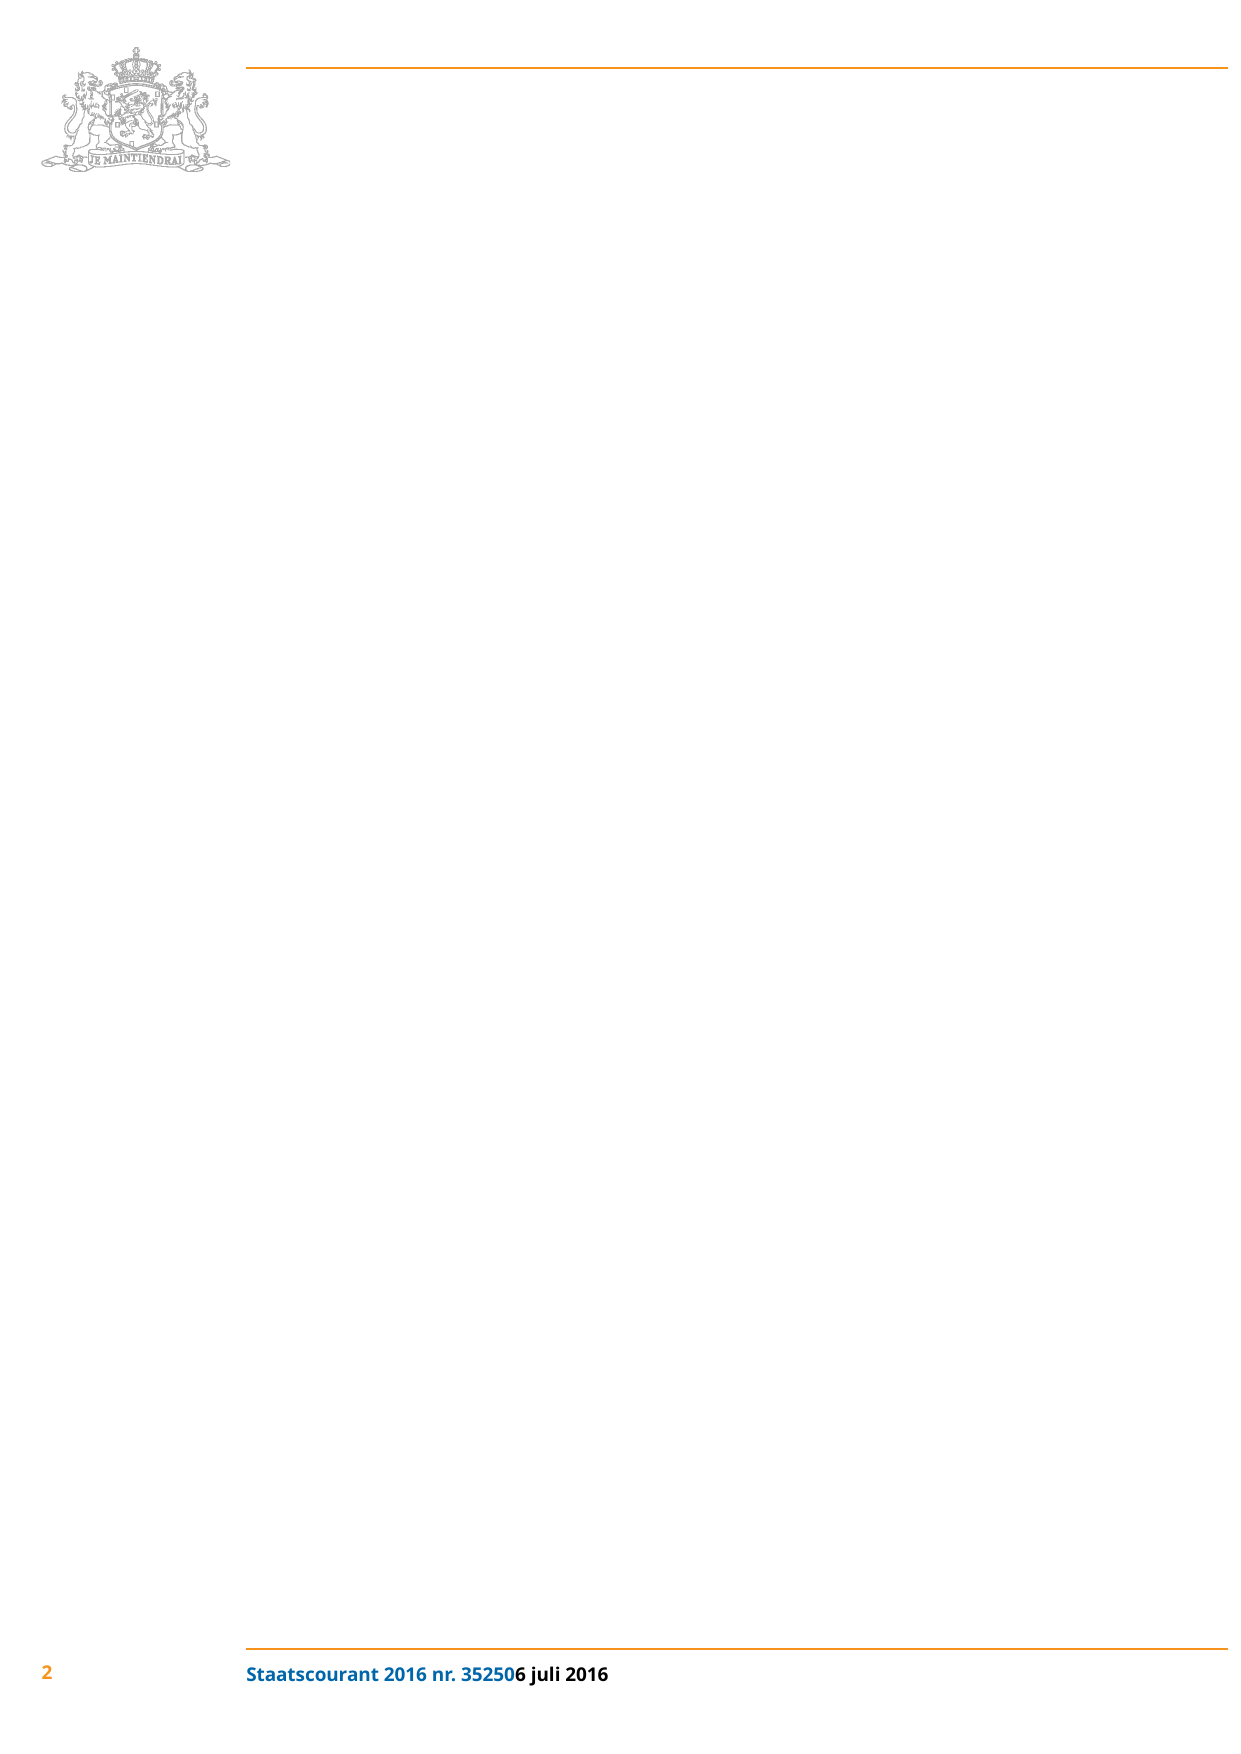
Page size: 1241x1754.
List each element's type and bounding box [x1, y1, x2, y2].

picture [41, 47, 231, 172]
